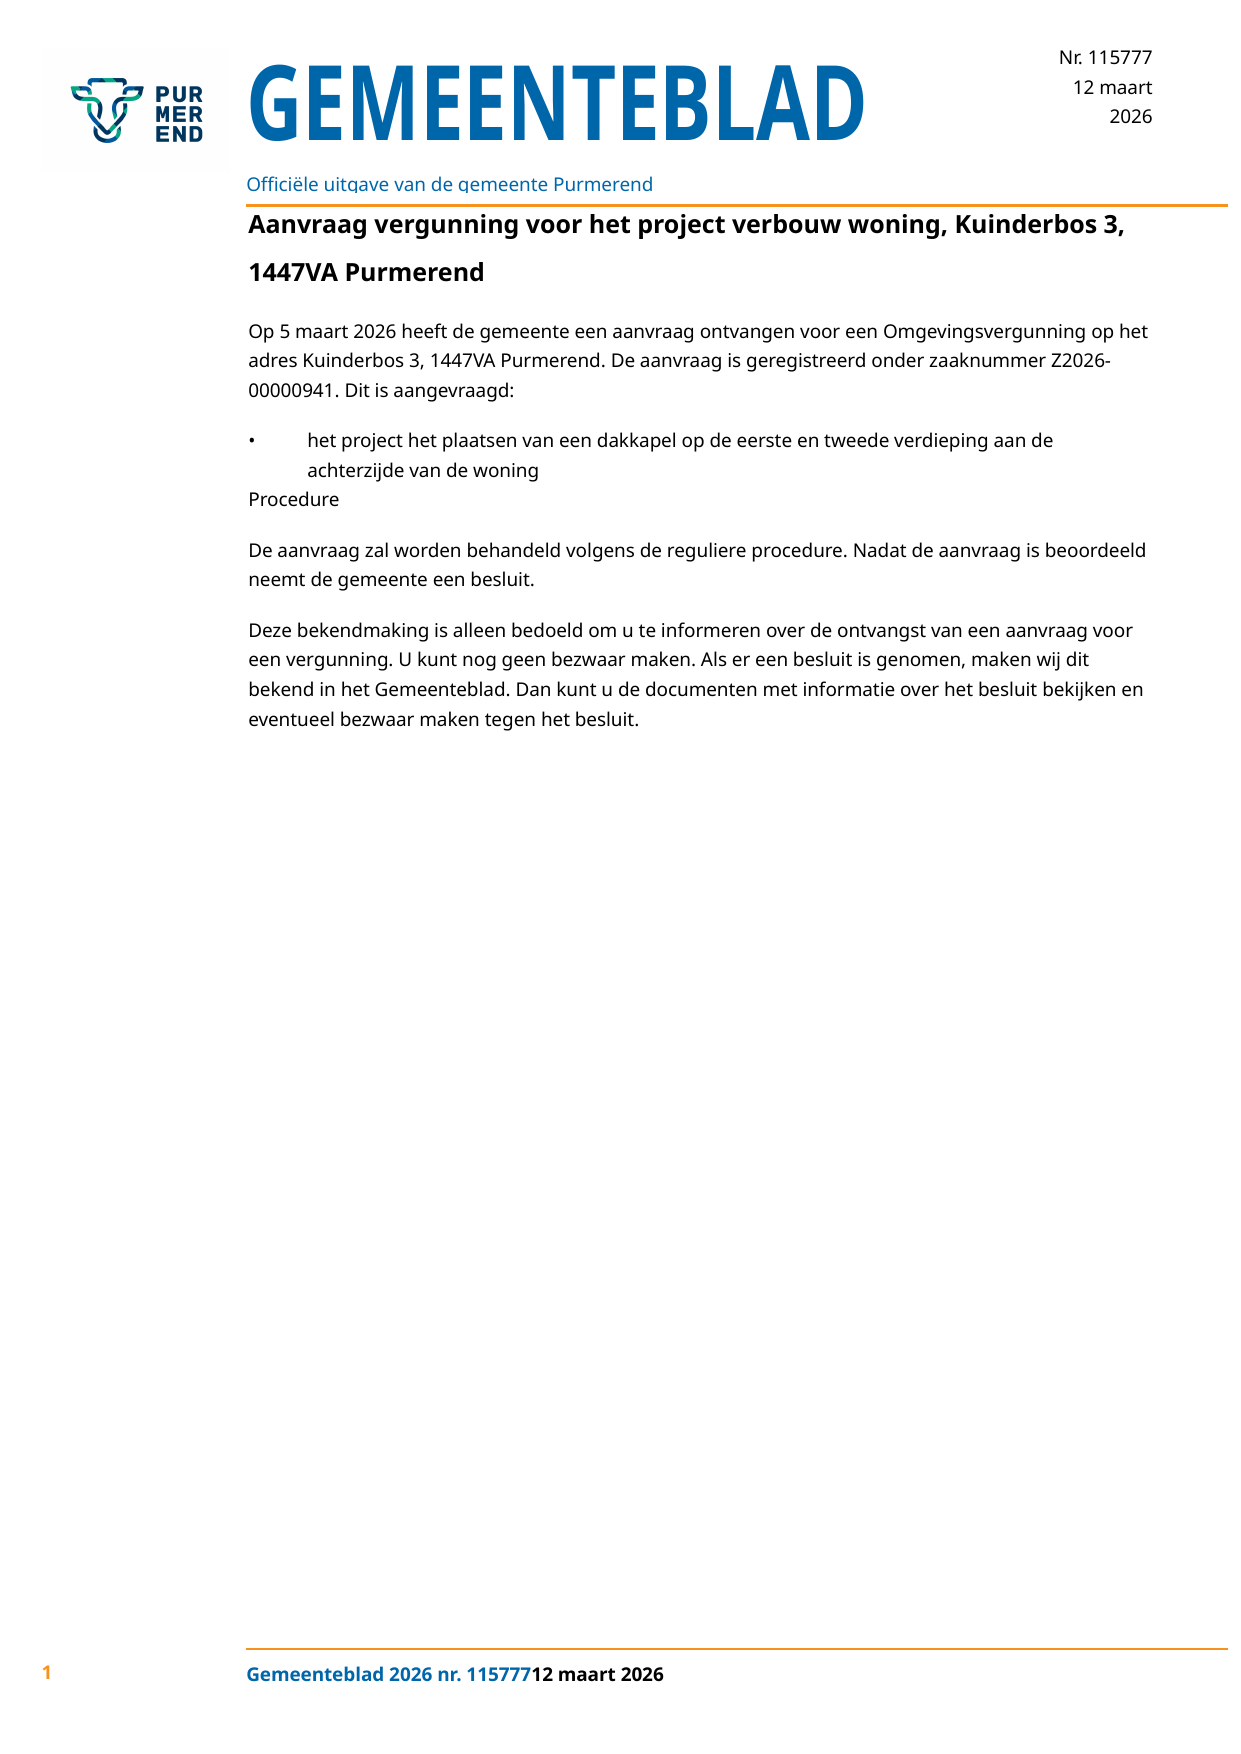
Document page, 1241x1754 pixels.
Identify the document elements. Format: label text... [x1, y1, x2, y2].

list het project het plaatsen van een dakkapel op de eerste en tweede verdieping aan de achterzijde van de woning [248, 427, 1152, 483]
text Deze bekendmaking is alleen bedoeld om u te informeren over de ontvangst van een aanvraag voor een vergunning. U kunt nog geen bezwaar maken. Als er een besluit is genomen, maken wij dit bekend in het Gemeenteblad. Dan kunt u de documenten met informatie over het besluit bekijken en eventueel bezwaar maken tegen het besluit. [248, 617, 1152, 732]
text De aanvraag zal worden behandeld volgens de reguliere procedure. Nadat de aanvraag is beoordeeld neemt de gemeente een besluit. [248, 537, 1152, 592]
text Op 5 maart 2026 heeft de gemeente een aanvraag ontvangen voor een Omgevingsvergunning op het adres Kuinderbos 3, 1447VA Purmerend. De aanvraag is geregistreerd onder zaaknummer Z2026-00000941. Dit is aangevraagd: [248, 318, 1152, 403]
text Procedure [248, 487, 1152, 512]
text Aanvraag vergunning voor het project verbouw woning, Kuinderbos 3, 1447VA Purmerend [248, 207, 1152, 288]
picture [41, 47, 231, 172]
